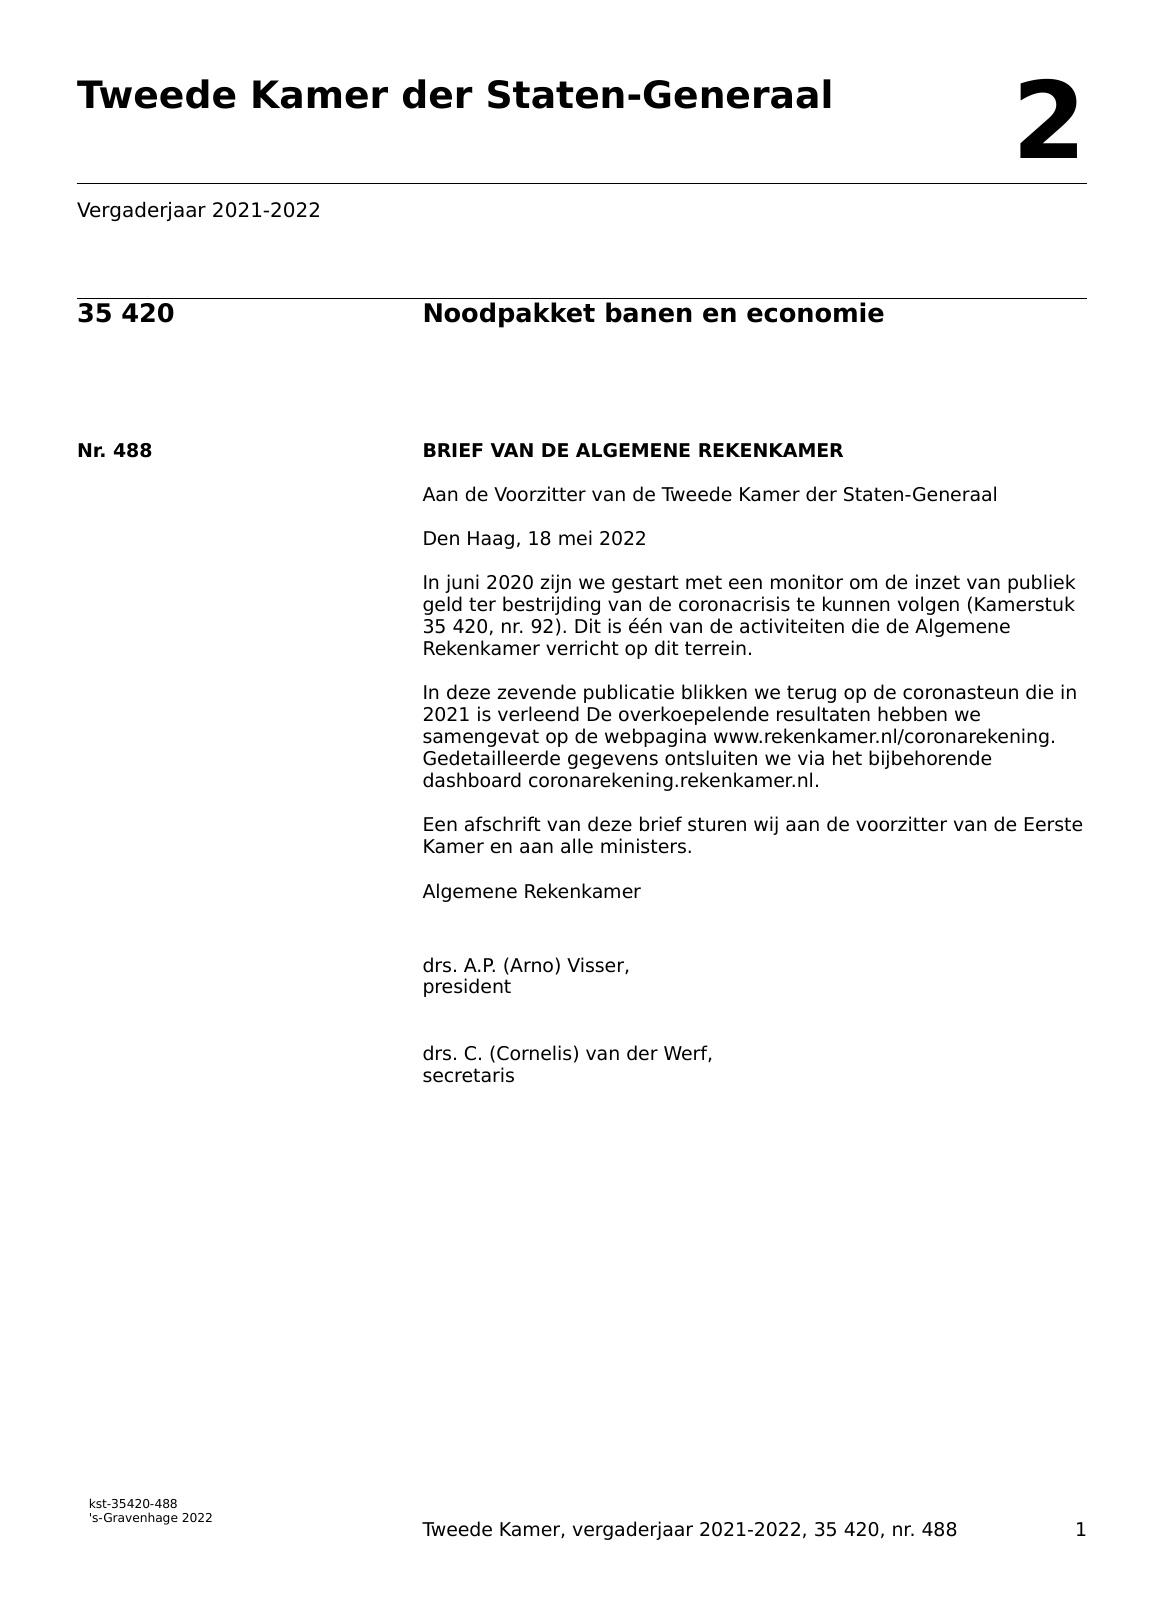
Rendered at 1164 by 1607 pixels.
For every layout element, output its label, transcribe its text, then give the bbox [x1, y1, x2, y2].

table_header 2 [886, 59, 1087, 183]
text kst-35420-488 [88, 1497, 323, 1511]
text In juni 2020 zijn we gestart met een monitor om de inzet van publiek geld ter bestrijding van de coronacrisis te kunnen volgen (Kamerstuk 35 420, nr. 92). Dit is één van de activiteiten die de Algemene Rekenkamer verricht op dit terrein. [422, 572, 1087, 660]
subtitle Nr. 488 BRIEF VAN DE ALGEMENE REKENKAMER [77, 440, 1087, 462]
text 's-Gravenhage 2022 [88, 1511, 323, 1525]
table_header Tweede Kamer der Staten-Generaal [77, 59, 886, 183]
text Den Haag, 18 mei 2022 [422, 528, 1087, 550]
text In deze zevende publicatie blikken we terug op de coronasteun die in 2021 is verleend De overkoepelende resultaten hebben we samengevat op de webpagina www.rekenkamer.nl/coronarekening. Gedetailleerde gegevens ontsluiten we via het bijbehorende dashboard coronarekening.rekenkamer.nl. [422, 682, 1087, 792]
text drs. A.P. (Arno) Visser, president [422, 932, 1087, 998]
text Algemene Rekenkamer [422, 881, 1087, 902]
text drs. C. (Cornelis) van der Werf, secretaris [422, 1021, 1087, 1087]
subtitle 35 420 Noodpakket banen en economie [77, 299, 1087, 329]
text Een afschrift van deze brief sturen wij aan de voorzitter van de Eerste Kamer en aan alle ministers. [422, 814, 1087, 858]
text Aan de Voorzitter van de Tweede Kamer der Staten-Generaal [422, 484, 1087, 506]
table_cell Vergaderjaar 2021-2022 [77, 184, 1087, 298]
